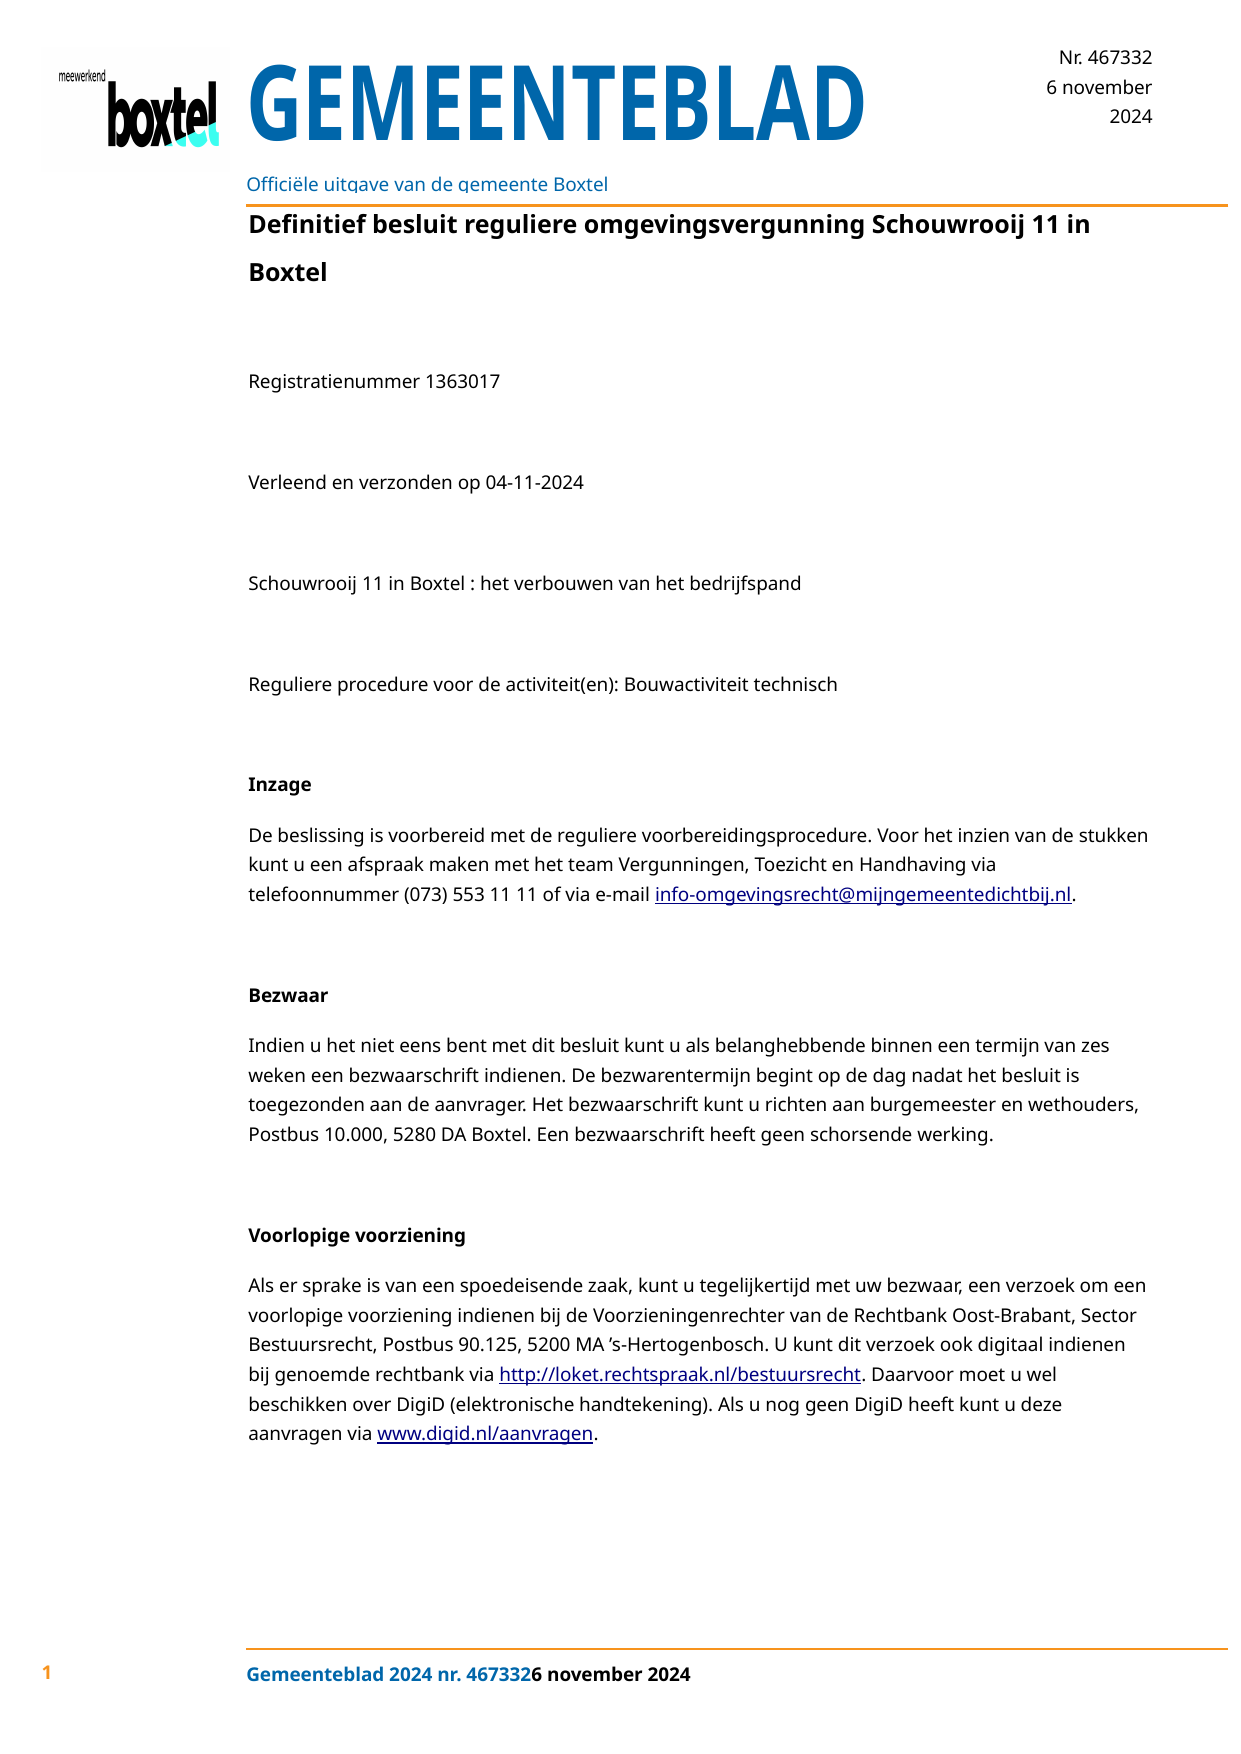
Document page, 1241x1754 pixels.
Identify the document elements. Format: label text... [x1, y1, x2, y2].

picture [41, 47, 231, 172]
text Als er sprake is van een spoedeisende zaak, kunt u tegelijkertijd met uw bezwaar, een verzoek om een voorlopige voorziening indienen bij de Voorzieningenrechter van de Rechtbank Oost-Brabant, Sector Bestuursrecht, Postbus 90.125, 5200 MA ’s-Hertogenbosch. U kunt dit verzoek ook digitaal indienen bij genoemde rechtbank via http://loket.rechtspraak.nl/bestuursrecht. Daarvoor moet u wel beschikken over DigiD (elektronische handtekening). Als u nog geen DigiD heeft kunt u deze aanvragen via www.digid.nl/aanvragen. [248, 1272, 1152, 1446]
text Reguliere procedure voor de activiteit(en): Bouwactiviteit technisch [248, 671, 1152, 697]
text Registratienummer 1363017 [248, 368, 1152, 394]
text Bezwaar [248, 982, 1152, 1008]
text Schouwrooij 11 in Boxtel : het verbouwen van het bedrijfspand [248, 570, 1152, 596]
text De beslissing is voorbereid met de reguliere voorbereidingsprocedure. Voor het inzien van de stukken kunt u een afspraak maken met het team Vergunningen, Toezicht en Handhaving via telefoonnummer (073) 553 11 11 of via e-mail info-omgevingsrecht@mijngemeentedichtbij.nl. [248, 822, 1152, 907]
text Definitief besluit reguliere omgevingsvergunning Schouwrooij 11 in Boxtel [248, 207, 1152, 288]
text Verleend en verzonden op 04-11-2024 [248, 469, 1152, 495]
text Indien u het niet eens bent met dit besluit kunt u als belanghebbende binnen een termijn van zes weken een bezwaarschrift indienen. De bezwarentermijn begint op de dag nadat het besluit is toegezonden aan de aanvrager. Het bezwaarschrift kunt u richten aan burgemeester en wethouders, Postbus 10.000, 5280 DA Boxtel. Een bezwaarschrift heeft geen schorsende werking. [248, 1032, 1152, 1147]
text Voorlopige voorziening [248, 1222, 1152, 1248]
text Inzage [248, 772, 1152, 797]
